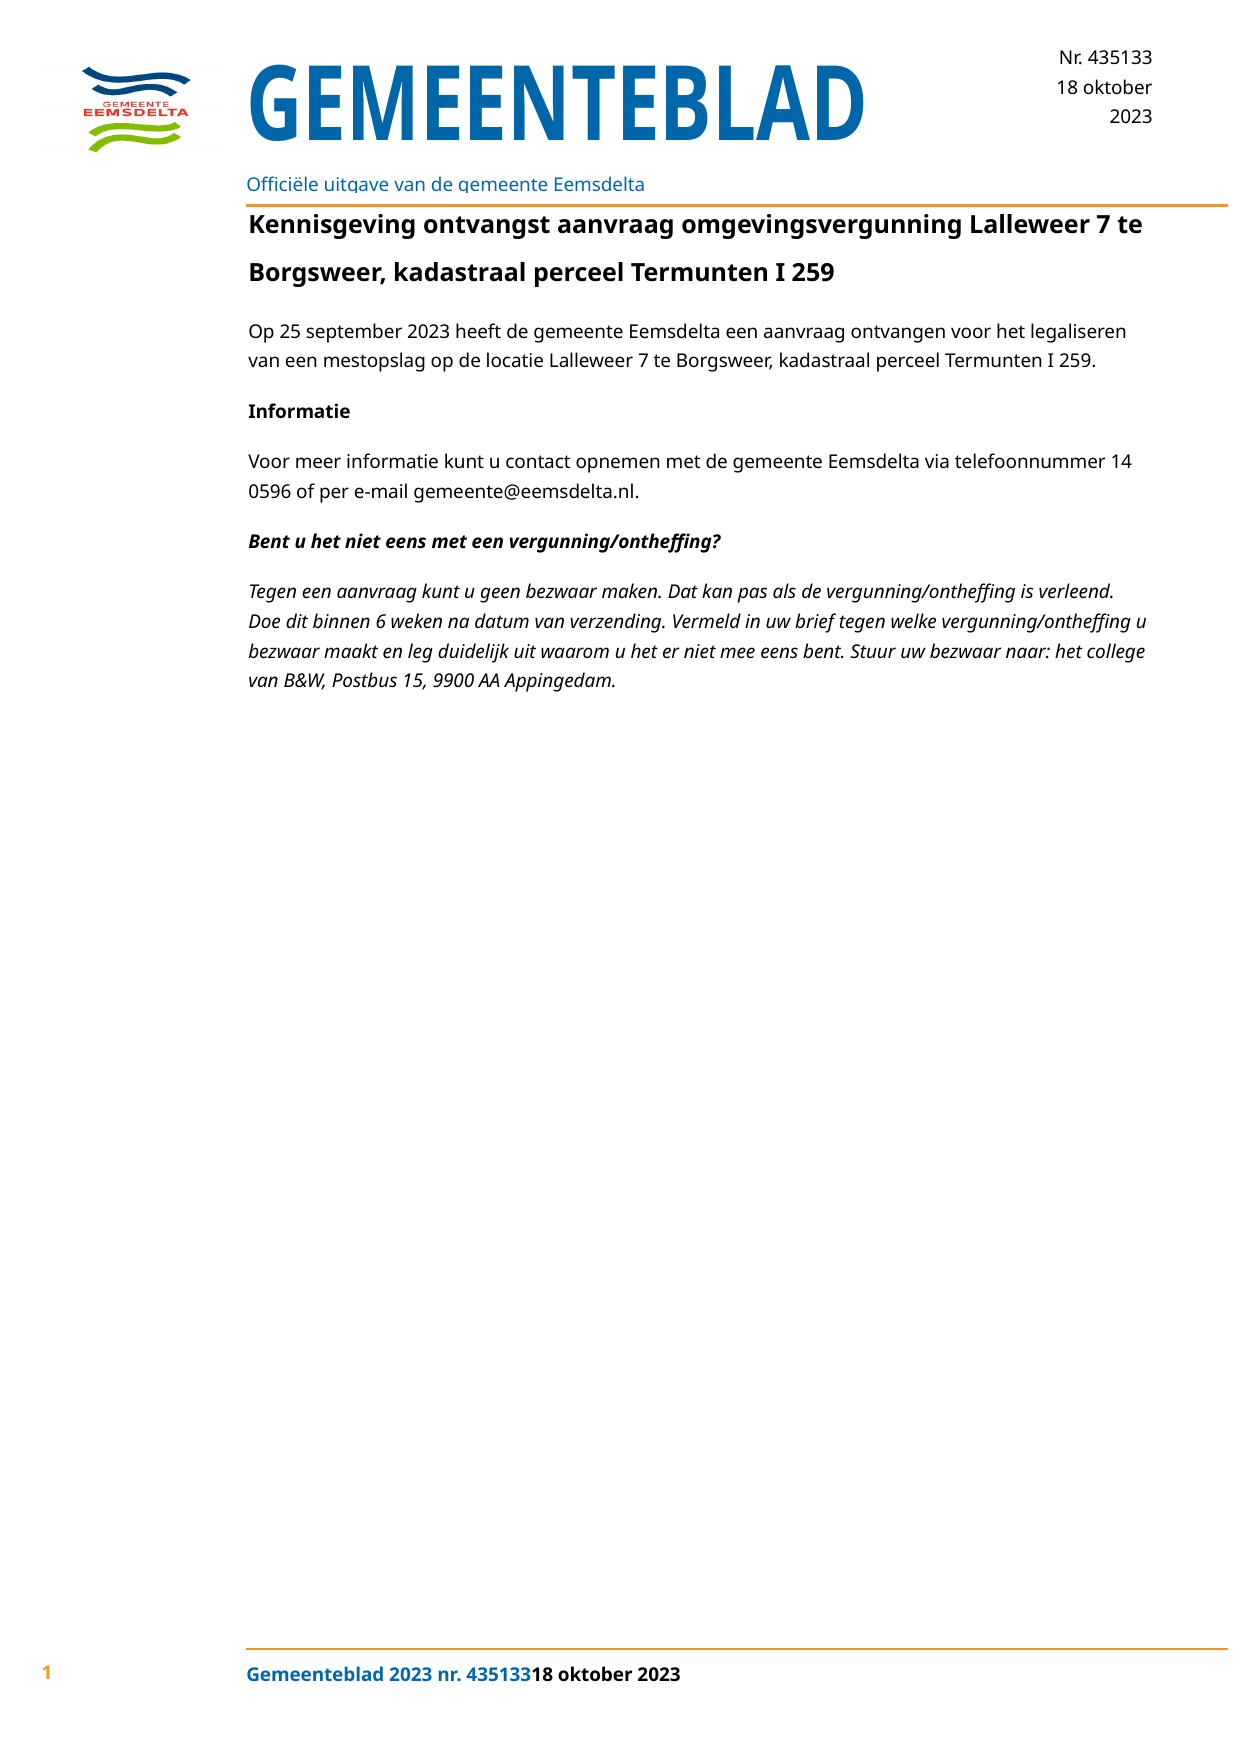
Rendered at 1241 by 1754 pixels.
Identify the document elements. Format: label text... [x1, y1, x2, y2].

text Op 25 september 2023 heeft de gemeente Eemsdelta een aanvraag ontvangen voor het legaliseren van een mestopslag op de locatie Lalleweer 7 te Borgsweer, kadastraal perceel Termunten I 259. [248, 318, 1152, 373]
text Tegen een aanvraag kunt u geen bezwaar maken. Dat kan pas als de vergunning/ontheffing is verleend. Doe dit binnen 6 weken na datum van verzending. Vermeld in uw brief tegen welke vergunning/ontheffing u bezwaar maakt en leg duidelijk uit waarom u het er niet mee eens bent. Stuur uw bezwaar naar: het college van B&W, Postbus 15, 9900 AA Appingedam. [248, 579, 1152, 693]
text Kennisgeving ontvangst aanvraag omgevingsvergunning Lalleweer 7 te Borgsweer, kadastraal perceel Termunten I 259 [248, 207, 1152, 288]
text Informatie [248, 398, 1152, 424]
text Bent u het niet eens met een vergunning/ontheffing? [248, 528, 1152, 554]
picture [41, 47, 231, 172]
text Voor meer informatie kunt u contact opnemen met de gemeente Eemsdelta via telefoonnummer 14 0596 of per e-mail gemeente@eemsdelta.nl. [248, 448, 1152, 504]
